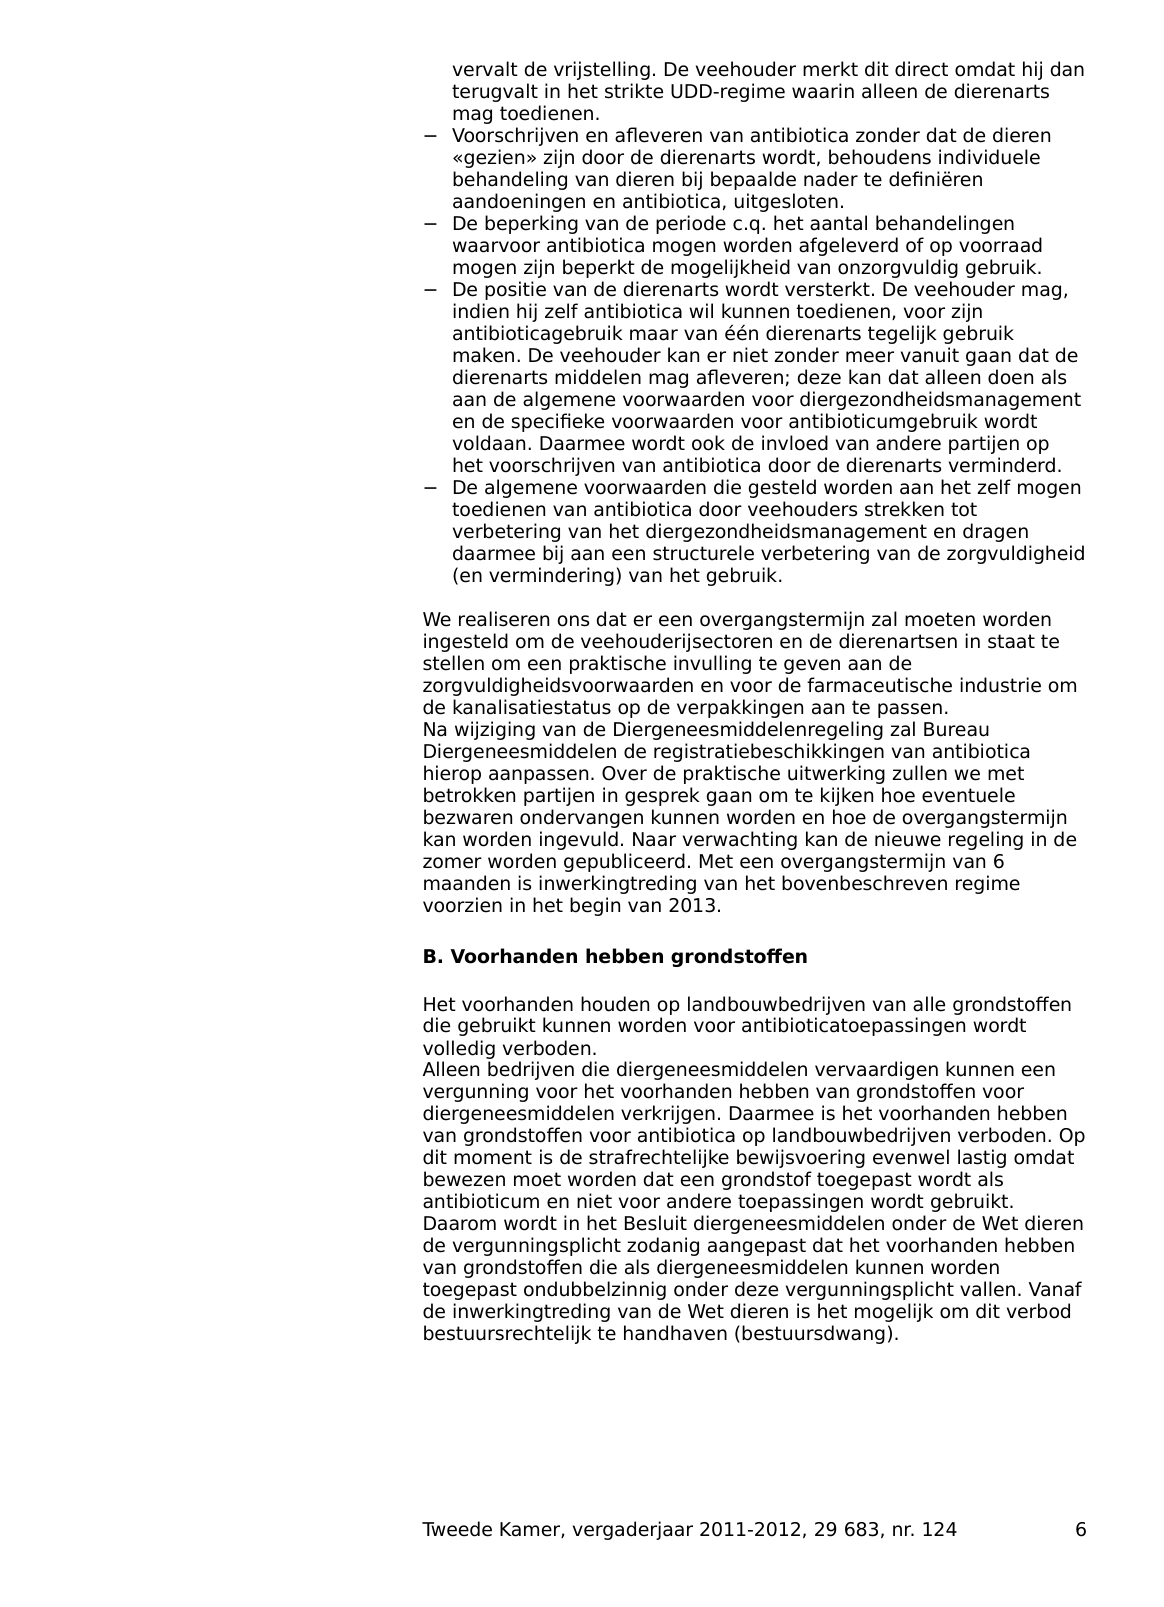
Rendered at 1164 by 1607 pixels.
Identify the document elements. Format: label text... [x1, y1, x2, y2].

text Alleen bedrijven die diergeneesmiddelen vervaardigen kunnen een vergunning voor het voorhanden hebben van grondstoffen voor diergeneesmiddelen verkrijgen. Daarmee is het voorhanden hebben van grondstoffen voor antibiotica op landbouwbedrijven verboden. Op dit moment is de strafrechtelijke bewijsvoering evenwel lastig omdat bewezen moet worden dat een grondstof toegepast wordt als antibioticum en niet voor andere toepassingen wordt gebruikt. Daarom wordt in het Besluit diergeneesmiddelen onder de Wet dieren de vergunningsplicht zodanig aangepast dat het voorhanden hebben van grondstoffen die als diergeneesmiddelen kunnen worden toegepast ondubbelzinnig onder deze vergunningsplicht vallen. Vanaf de inwerkingtreding van de Wet dieren is het mogelijk om dit verbod bestuursrechtelijk te handhaven (bestuursdwang). [422, 1059, 1087, 1345]
subtitle B. Voorhanden hebben grondstoffen [422, 946, 1087, 968]
text − De beperking van de periode c.q. het aantal behandelingen waarvoor antibiotica mogen worden afgeleverd of op voorraad mogen zijn beperkt de mogelijkheid van onzorgvuldig gebruik. [422, 213, 1087, 279]
text Het voorhanden houden op landbouwbedrijven van alle grondstoffen die gebruikt kunnen worden voor antibioticatoepassingen wordt volledig verboden. [422, 993, 1087, 1059]
text − Voorschrijven en afleveren van antibiotica zonder dat de dieren «gezien» zijn door de dierenarts wordt, behoudens individuele behandeling van dieren bij bepaalde nader te definiëren aandoeningen en antibiotica, uitgesloten. [422, 125, 1087, 213]
text − De algemene voorwaarden die gesteld worden aan het zelf mogen toedienen van antibiotica door veehouders strekken tot verbetering van het diergezondheidsmanagement en dragen daarmee bij aan een structurele verbetering van de zorgvuldigheid (en vermindering) van het gebruik. [422, 477, 1087, 587]
text We realiseren ons dat er een overgangstermijn zal moeten worden ingesteld om de veehouderijsectoren en de dierenartsen in staat te stellen om een praktische invulling te geven aan de zorgvuldigheidsvoorwaarden en voor de farmaceutische industrie om de kanalisatiestatus op de verpakkingen aan te passen. [422, 609, 1087, 719]
text vervalt de vrijstelling. De veehouder merkt dit direct omdat hij dan terugvalt in het strikte UDD-regime waarin alleen de dierenarts mag toedienen. [422, 59, 1087, 125]
text Na wijziging van de Diergeneesmiddelenregeling zal Bureau Diergeneesmiddelen de registratiebeschikkingen van antibiotica hierop aanpassen. Over de praktische uitwerking zullen we met betrokken partijen in gesprek gaan om te kijken hoe eventuele bezwaren ondervangen kunnen worden en hoe de overgangstermijn kan worden ingevuld. Naar verwachting kan de nieuwe regeling in de zomer worden gepubliceerd. Met een overgangstermijn van 6 maanden is inwerkingtreding van het bovenbeschreven regime voorzien in het begin van 2013. [422, 719, 1087, 916]
text − De positie van de dierenarts wordt versterkt. De veehouder mag, indien hij zelf antibiotica wil kunnen toedienen, voor zijn antibioticagebruik maar van één dierenarts tegelijk gebruik maken. De veehouder kan er niet zonder meer vanuit gaan dat de dierenarts middelen mag afleveren; deze kan dat alleen doen als aan de algemene voorwaarden voor diergezondheidsmanagement en de specifieke voorwaarden voor antibioticumgebruik wordt voldaan. Daarmee wordt ook de invloed van andere partijen op het voorschrijven van antibiotica door de dierenarts verminderd. [422, 279, 1087, 477]
